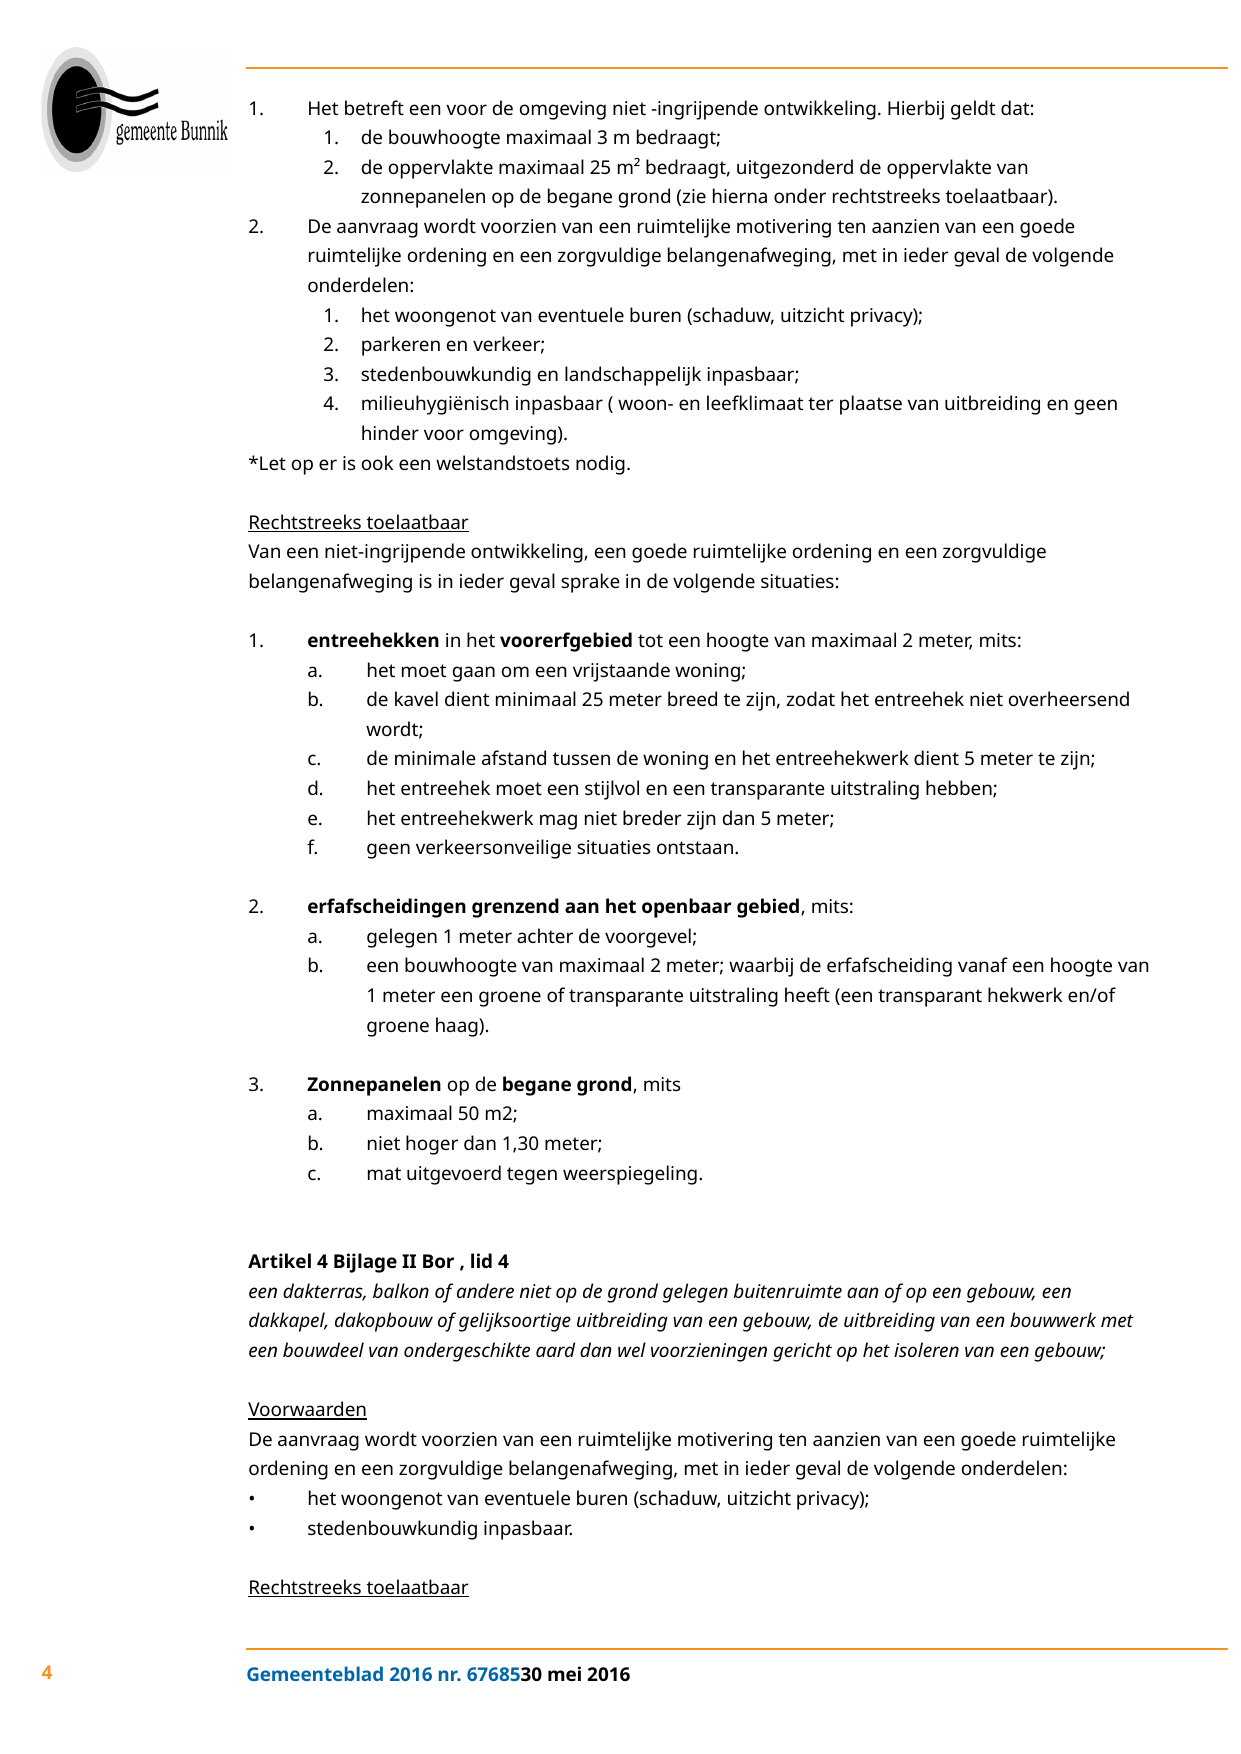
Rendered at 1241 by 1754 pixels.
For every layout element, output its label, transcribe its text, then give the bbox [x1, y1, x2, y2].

list Zonnepanelen op de begane grond, mits [248, 1071, 1152, 1097]
list mat uitgevoerd tegen weerspiegeling. [307, 1160, 1152, 1186]
text De aanvraag wordt voorzien van een ruimtelijke motivering ten aanzien van een goede ruimtelijke ordening en een zorgvuldige belangenafweging, met in ieder geval de volgende onderdelen: [248, 1426, 1152, 1481]
list geen verkeersonveilige situaties ontstaan. [307, 834, 1152, 860]
list stedenbouwkundig en landschappelijk inpasbaar; [323, 361, 1152, 387]
text Voorwaarden [248, 1396, 1152, 1422]
list Het betreft een voor de omgeving niet -ingrijpende ontwikkeling. Hierbij geldt dat: [248, 95, 1152, 121]
list het woongenot van eventuele buren (schaduw, uitzicht privacy); [323, 302, 1152, 328]
list maximaal 50 m2; [307, 1101, 1152, 1126]
list De aanvraag wordt voorzien van een ruimtelijke motivering ten aanzien van een goede ruimtelijke ordening en een zorgvuldige belangenafweging, met in ieder geval de volgende onderdelen: [248, 213, 1152, 298]
list het entreehek moet een stijlvol en een transparante uitstraling hebben; [307, 775, 1152, 801]
text Rechtstreeks toelaatbaar [248, 1574, 1152, 1600]
list de kavel dient minimaal 25 meter breed te zijn, zodat het entreehek niet overheersend wordt; [307, 686, 1152, 742]
list stedenbouwkundig inpasbaar. [248, 1515, 1152, 1541]
text *Let op er is ook een welstandstoets nodig. [248, 450, 1152, 476]
list erfafscheidingen grenzend aan het openbaar gebied, mits: [248, 893, 1152, 919]
list het entreehekwerk mag niet breder zijn dan 5 meter; [307, 805, 1152, 831]
list de bouwhoogte maximaal 3 m bedraagt; [323, 124, 1152, 150]
text Van een niet-ingrijpende ontwikkeling, een goede ruimtelijke ordening en een zorgvuldige belangenafweging is in ieder geval sprake in de volgende situaties: [248, 538, 1152, 594]
text Rechtstreeks toelaatbaar [248, 509, 1152, 535]
list de oppervlakte maximaal 25 m² bedraagt, uitgezonderd de oppervlakte van zonnepanelen op de begane grond (zie hierna onder rechtstreeks toelaatbaar). [323, 154, 1152, 209]
list entreehekken in het voorerfgebied tot een hoogte van maximaal 2 meter, mits: [248, 627, 1152, 653]
list het woongenot van eventuele buren (schaduw, uitzicht privacy); [248, 1485, 1152, 1511]
list de minimale afstand tussen de woning en het entreehekwerk dient 5 meter te zijn; [307, 746, 1152, 771]
text een dakterras, balkon of andere niet op de grond gelegen buitenruimte aan of op een gebouw, een dakkapel, dakopbouw of gelijksoortige uitbreiding van een gebouw, de uitbreiding van een bouwwerk met een bouwdeel van ondergeschikte aard dan wel voorzieningen gericht op het isoleren van een gebouw; [248, 1278, 1152, 1363]
list gelegen 1 meter achter de voorgevel; [307, 923, 1152, 949]
list niet hoger dan 1,30 meter; [307, 1130, 1152, 1156]
list parkeren en verkeer; [323, 331, 1152, 357]
list milieuhygiënisch inpasbaar ( woon- en leefklimaat ter plaatse van uitbreiding en geen hinder voor omgeving). [323, 391, 1152, 446]
text Artikel 4 Bijlage II Bor , lid 4 [248, 1248, 1152, 1274]
picture [41, 47, 231, 172]
list het moet gaan om een vrijstaande woning; [307, 657, 1152, 683]
list een bouwhoogte van maximaal 2 meter; waarbij de erfafscheiding vanaf een hoogte van 1 meter een groene of transparante uitstraling heeft (een transparant hekwerk en/of groene haag). [307, 953, 1152, 1038]
